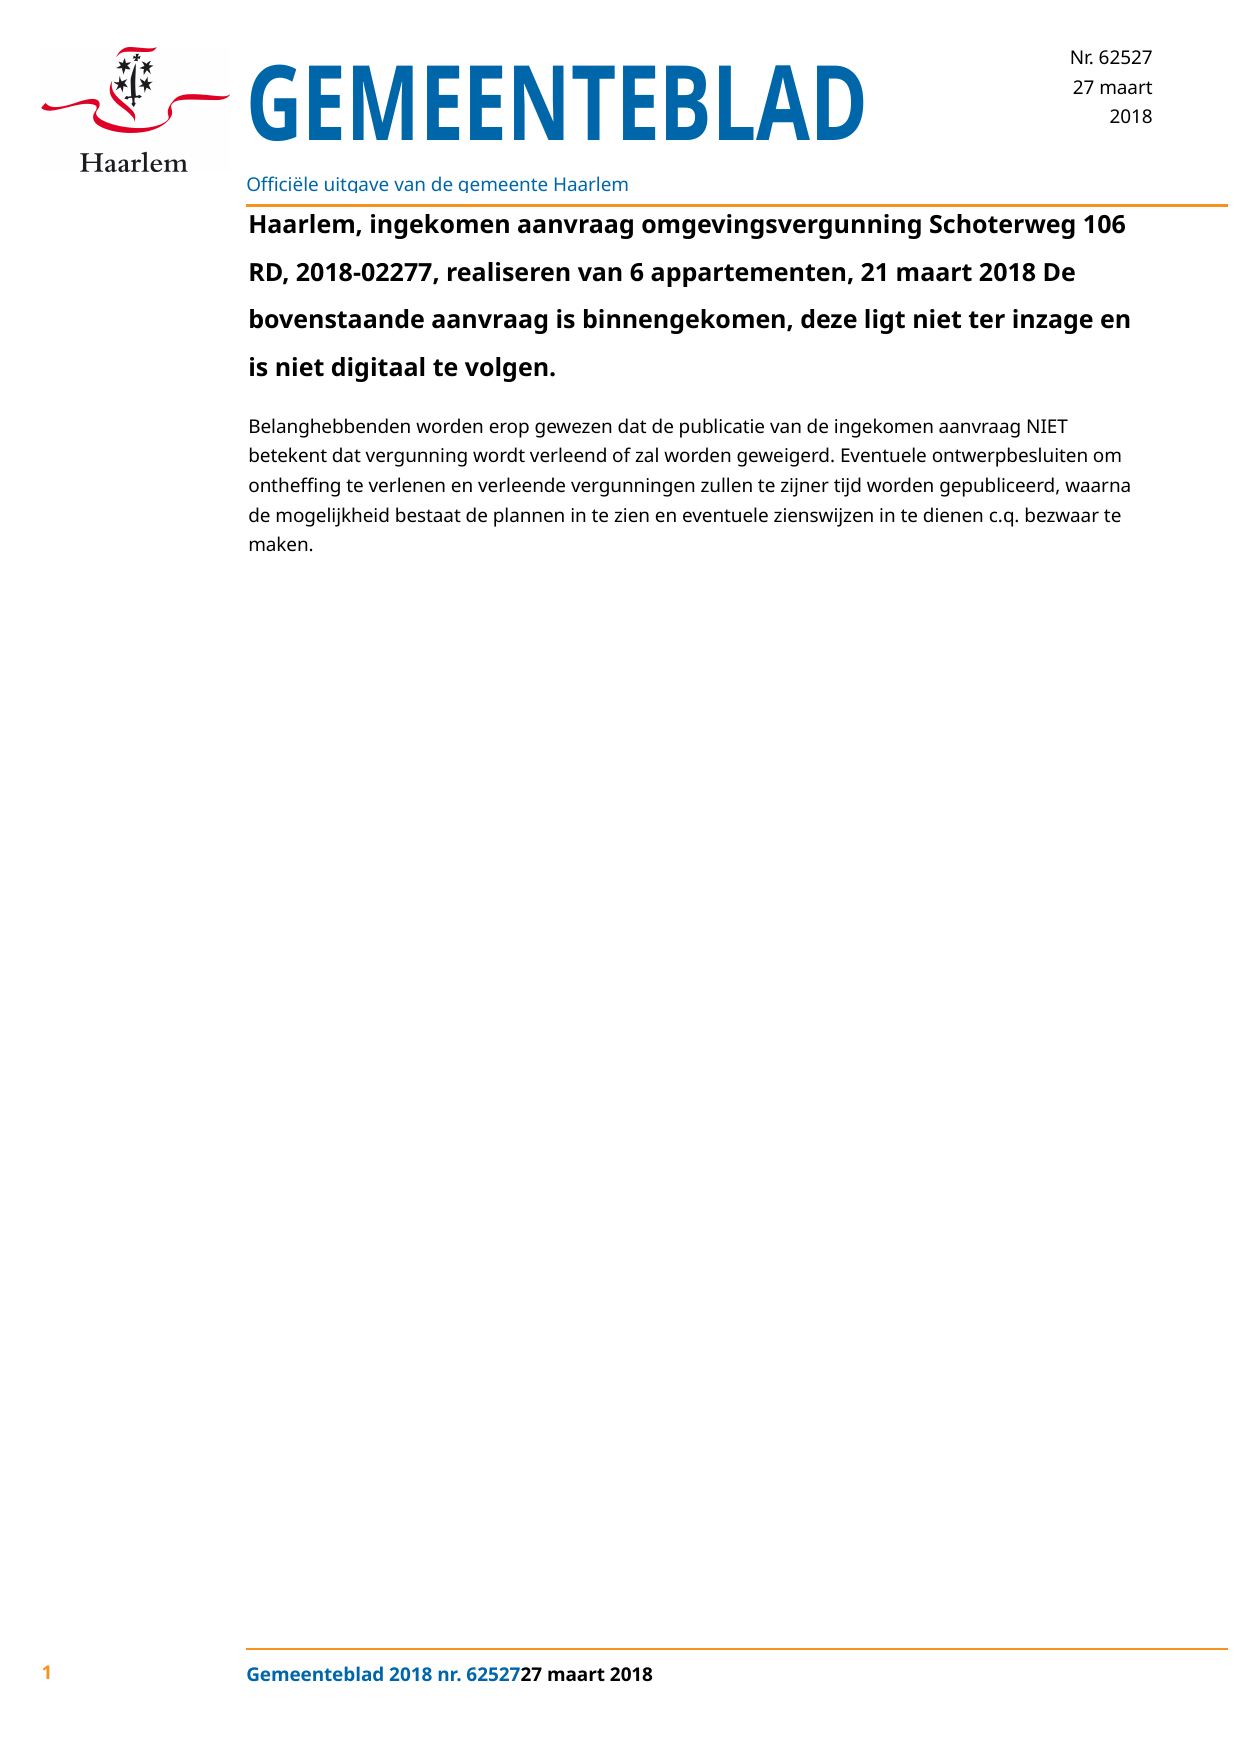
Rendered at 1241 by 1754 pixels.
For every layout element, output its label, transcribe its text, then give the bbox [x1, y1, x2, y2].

text Haarlem, ingekomen aanvraag omgevingsvergunning Schoterweg 106 RD, 2018-02277, realiseren van 6 appartementen, 21 maart 2018 De bovenstaande aanvraag is binnengekomen, deze ligt niet ter inzage en is niet digitaal te volgen. [248, 207, 1152, 384]
picture [41, 47, 231, 172]
text Belanghebbenden worden erop gewezen dat de publicatie van de ingekomen aanvraag NIET betekent dat vergunning wordt verleend of zal worden geweigerd. Eventuele ontwerpbesluiten om ontheffing te verlenen en verleende vergunningen zullen te zijner tijd worden gepubliceerd, waarna de mogelijkheid bestaat de plannen in te zien en eventuele zienswijzen in te dienen c.q. bezwaar te maken. [248, 413, 1152, 557]
